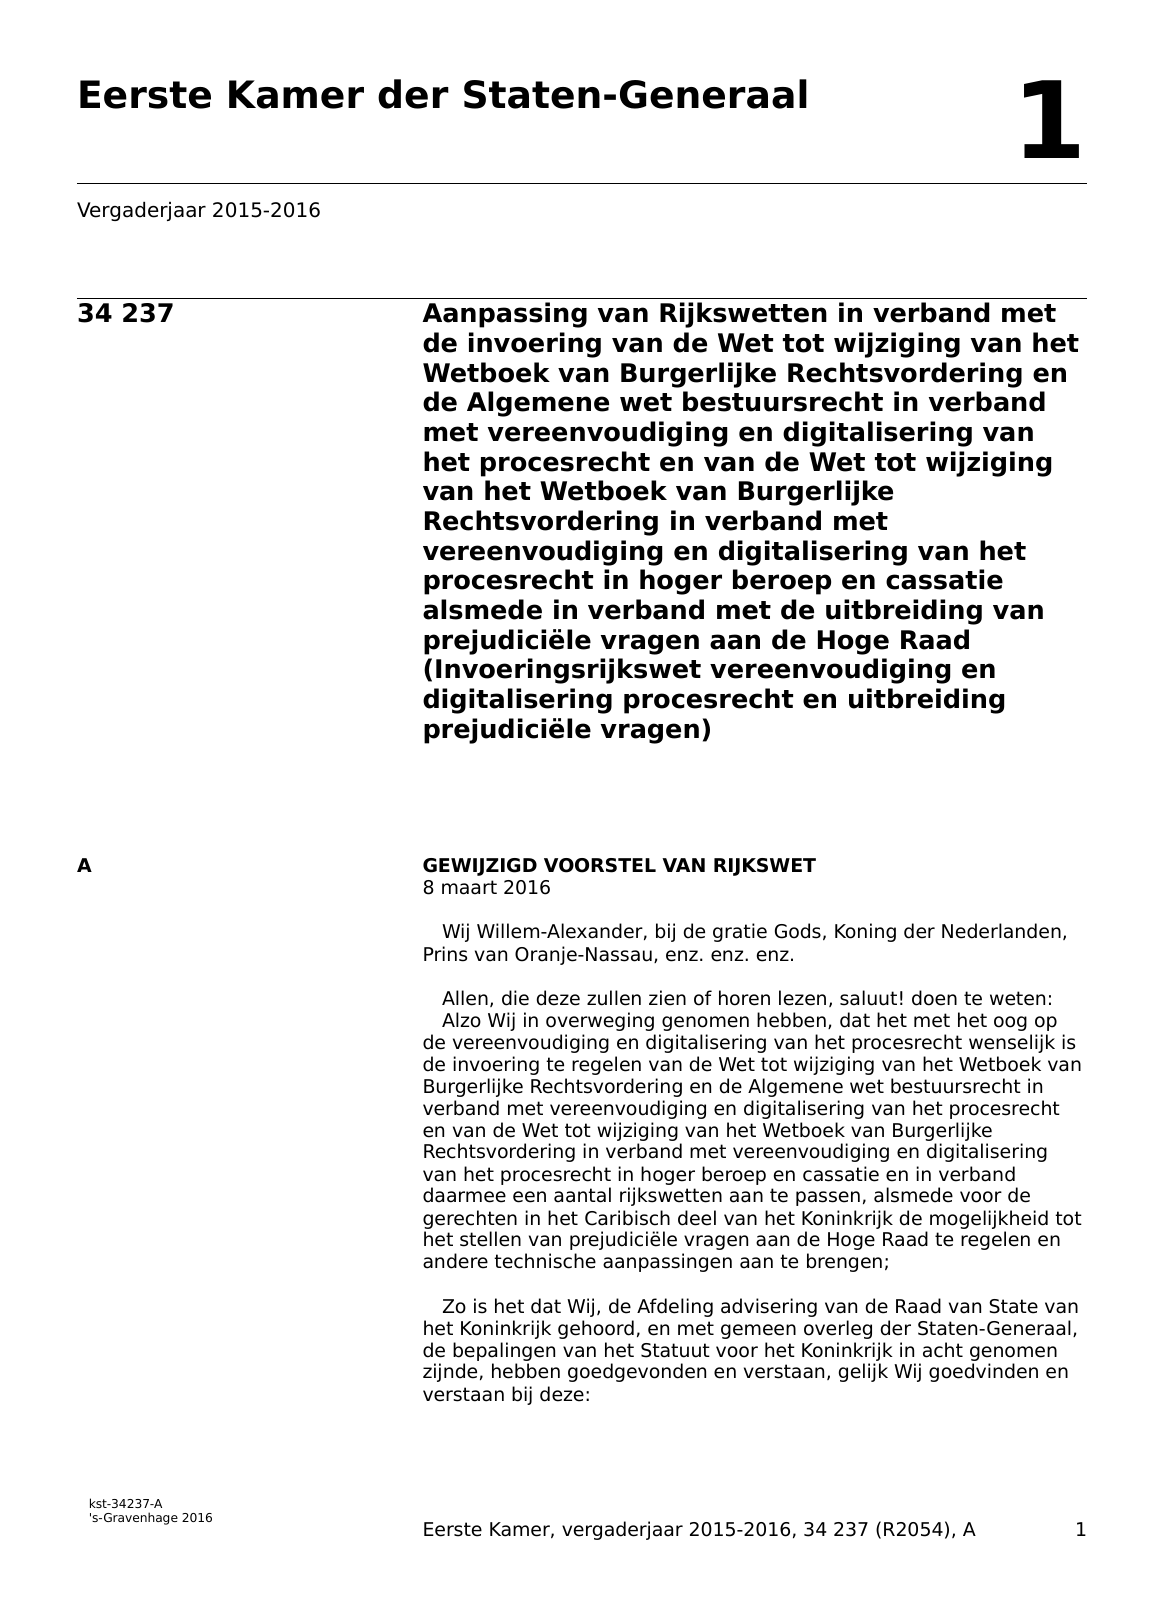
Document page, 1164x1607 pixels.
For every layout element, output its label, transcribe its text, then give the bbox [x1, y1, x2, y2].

text Alzo Wij in overweging genomen hebben, dat het met het oog op de vereenvoudiging en digitalisering van het procesrecht wenselijk is de invoering te regelen van de Wet tot wijziging van het Wetboek van Burgerlijke Rechtsvordering en de Algemene wet bestuursrecht in verband met vereenvoudiging en digitalisering van het procesrecht en van de Wet tot wijziging van het Wetboek van Burgerlijke Rechtsvordering in verband met vereenvoudiging en digitalisering van het procesrecht in hoger beroep en cassatie en in verband daarmee een aantal rijkswetten aan te passen, alsmede voor de gerechten in het Caribisch deel van het Koninkrijk de mogelijkheid tot het stellen van prejudiciële vragen aan de Hoge Raad te regelen en andere technische aanpassingen aan te brengen; [422, 1009, 1087, 1273]
text 8 maart 2016 [422, 877, 1087, 899]
text Wij Willem-Alexander, bij de gratie Gods, Koning der Nederlanden, Prins van Oranje-Nassau, enz. enz. enz. [422, 921, 1087, 965]
table_cell Vergaderjaar 2015-2016 [77, 184, 1087, 298]
subtitle 34 237 Aanpassing van Rijkswetten in verband met de invoering van de Wet tot wijziging van het Wetboek van Burgerlijke Rechtsvordering en de Algemene wet bestuursrecht in verband met vereenvoudiging en digitalisering van het procesrecht en van de Wet tot wijziging van het Wetboek van Burgerlijke Rechtsvordering in verband met vereenvoudiging en digitalisering van het procesrecht in hoger beroep en cassatie alsmede in verband met de uitbreiding van prejudiciële vragen aan de Hoge Raad (Invoeringsrijkswet vereenvoudiging en digitalisering procesrecht en uitbreiding prejudiciële vragen) [77, 299, 1087, 744]
text kst-34237-A [88, 1497, 323, 1511]
text 's-Gravenhage 2016 [88, 1511, 323, 1525]
text Allen, die deze zullen zien of horen lezen, saluut! doen te weten: [422, 988, 1087, 1009]
table_header 1 [886, 59, 1087, 183]
table_header Eerste Kamer der Staten-Generaal [77, 59, 886, 183]
text Zo is het dat Wij, de Afdeling advisering van de Raad van State van het Koninkrijk gehoord, en met gemeen overleg der Staten-Generaal, de bepalingen van het Statuut voor het Koninkrijk in acht genomen zijnde, hebben goedgevonden en verstaan, gelijk Wij goedvinden en verstaan bij deze: [422, 1296, 1087, 1405]
subtitle A GEWIJZIGD VOORSTEL VAN RIJKSWET [77, 855, 1087, 877]
